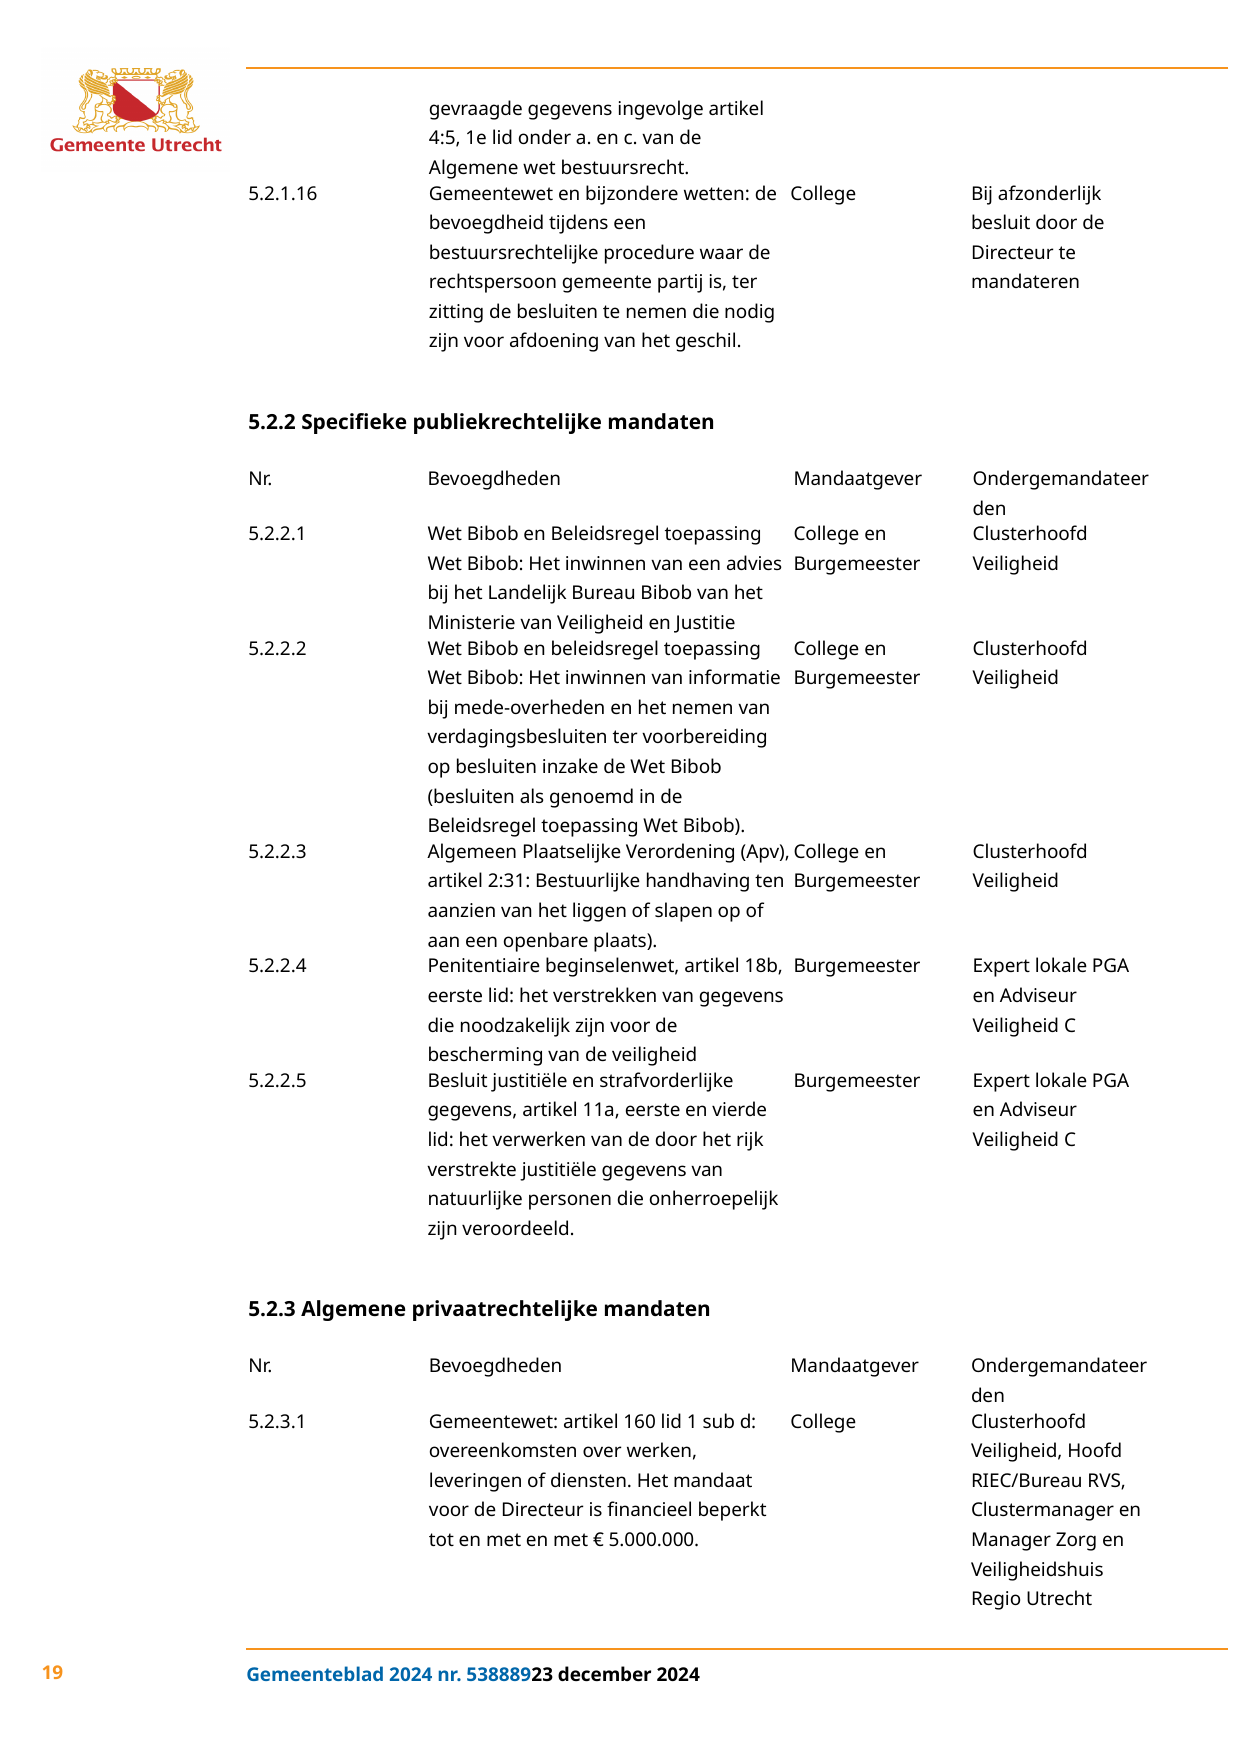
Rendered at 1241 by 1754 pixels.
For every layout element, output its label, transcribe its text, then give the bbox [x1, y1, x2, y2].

table_cell Expert lokale PGA en Adviseur Veiligheid C [973, 1067, 1152, 1241]
table_cell Expert lokale PGA en Adviseur Veiligheid C [973, 953, 1152, 1067]
table_cell gevraagde gegevens ingevolge artikel 4:5, 1e lid onder a. en c. van de Algemene wet bestuursrecht. [429, 95, 790, 180]
table_header Nr. [248, 1353, 429, 1408]
table_header Mandaatgever [790, 1353, 971, 1408]
table_cell 5.2.2.2 [248, 635, 427, 838]
table_header Ondergemandateerden [973, 465, 1152, 520]
table_cell Clusterhoofd Veiligheid [973, 520, 1152, 635]
table_cell [971, 95, 1152, 180]
table_cell Burgemeester [793, 953, 972, 1067]
table_header Nr. [248, 465, 427, 520]
table_cell Gemeentewet: artikel 160 lid 1 sub d: overeenkomsten over werken, leveringen of diensten. Het mandaat voor de Directeur is financieel beperkt tot en met en met € 5.000.000. [429, 1408, 790, 1611]
table_cell College en Burgemeester [793, 520, 972, 635]
table_cell Penitentiaire beginselenwet, artikel 18b, eerste lid: het verstrekken van gegevens die noodzakelijk zijn voor de bescherming van de veiligheid [427, 953, 793, 1067]
table_cell College [790, 1408, 971, 1611]
table_cell Gemeentewet en bijzondere wetten: de bevoegdheid tijdens een bestuursrechtelijke procedure waar de rechtspersoon gemeente partij is, ter zitting de besluiten te nemen die nodig zijn voor afdoening van het geschil. [429, 180, 790, 353]
table_cell College en Burgemeester [793, 838, 972, 953]
table_cell College en Burgemeester [793, 635, 972, 838]
table_header Ondergemandateerden [971, 1353, 1152, 1408]
table_cell 5.2.1.16 [248, 180, 429, 353]
picture [41, 47, 231, 172]
table_header Bevoegdheden [429, 1353, 790, 1408]
table_cell Clusterhoofd Veiligheid [973, 635, 1152, 838]
table_cell [790, 95, 971, 180]
table_cell Bij afzonderlijk besluit door de Directeur te mandateren [971, 180, 1152, 353]
table_cell College [790, 180, 971, 353]
text 5.2.3 Algemene privaatrechtelijke mandaten [248, 1294, 1152, 1323]
table_cell 5.2.2.4 [248, 953, 427, 1067]
table_cell 5.2.2.1 [248, 520, 427, 635]
table_cell 5.2.2.3 [248, 838, 427, 953]
table_cell Wet Bibob en beleidsregel toepassing Wet Bibob: Het inwinnen van informatie bij mede-overheden en het nemen van verdagingsbesluiten ter voorbereiding op besluiten inzake de Wet Bibob (besluiten als genoemd in de Beleidsregel toepassing Wet Bibob). [427, 635, 793, 838]
table_cell Besluit justitiële en strafvorderlijke gegevens, artikel 11a, eerste en vierde lid: het verwerken van de door het rijk verstrekte justitiële gegevens van natuurlijke personen die onherroepelijk zijn veroordeeld. [427, 1067, 793, 1241]
table_cell 5.2.3.1 [248, 1408, 429, 1611]
text 5.2.2 Specifieke publiekrechtelijke mandaten [248, 407, 1152, 435]
table_cell Algemeen Plaatselijke Verordening (Apv), artikel 2:31: Bestuurlijke handhaving ten aanzien van het liggen of slapen op of aan een openbare plaats). [427, 838, 793, 953]
table_header Mandaatgever [793, 465, 972, 520]
table_cell Clusterhoofd Veiligheid [973, 838, 1152, 953]
table_cell 5.2.2.5 [248, 1067, 427, 1241]
table_cell Wet Bibob en Beleidsregel toepassing Wet Bibob: Het inwinnen van een advies bij het Landelijk Bureau Bibob van het Ministerie van Veiligheid en Justitie [427, 520, 793, 635]
table_cell Clusterhoofd Veiligheid, Hoofd RIEC/Bureau RVS, Clustermanager en Manager Zorg en Veiligheidshuis Regio Utrecht [971, 1408, 1152, 1611]
table_cell Burgemeester [793, 1067, 972, 1241]
table_cell [248, 95, 429, 180]
table_header Bevoegdheden [427, 465, 793, 520]
